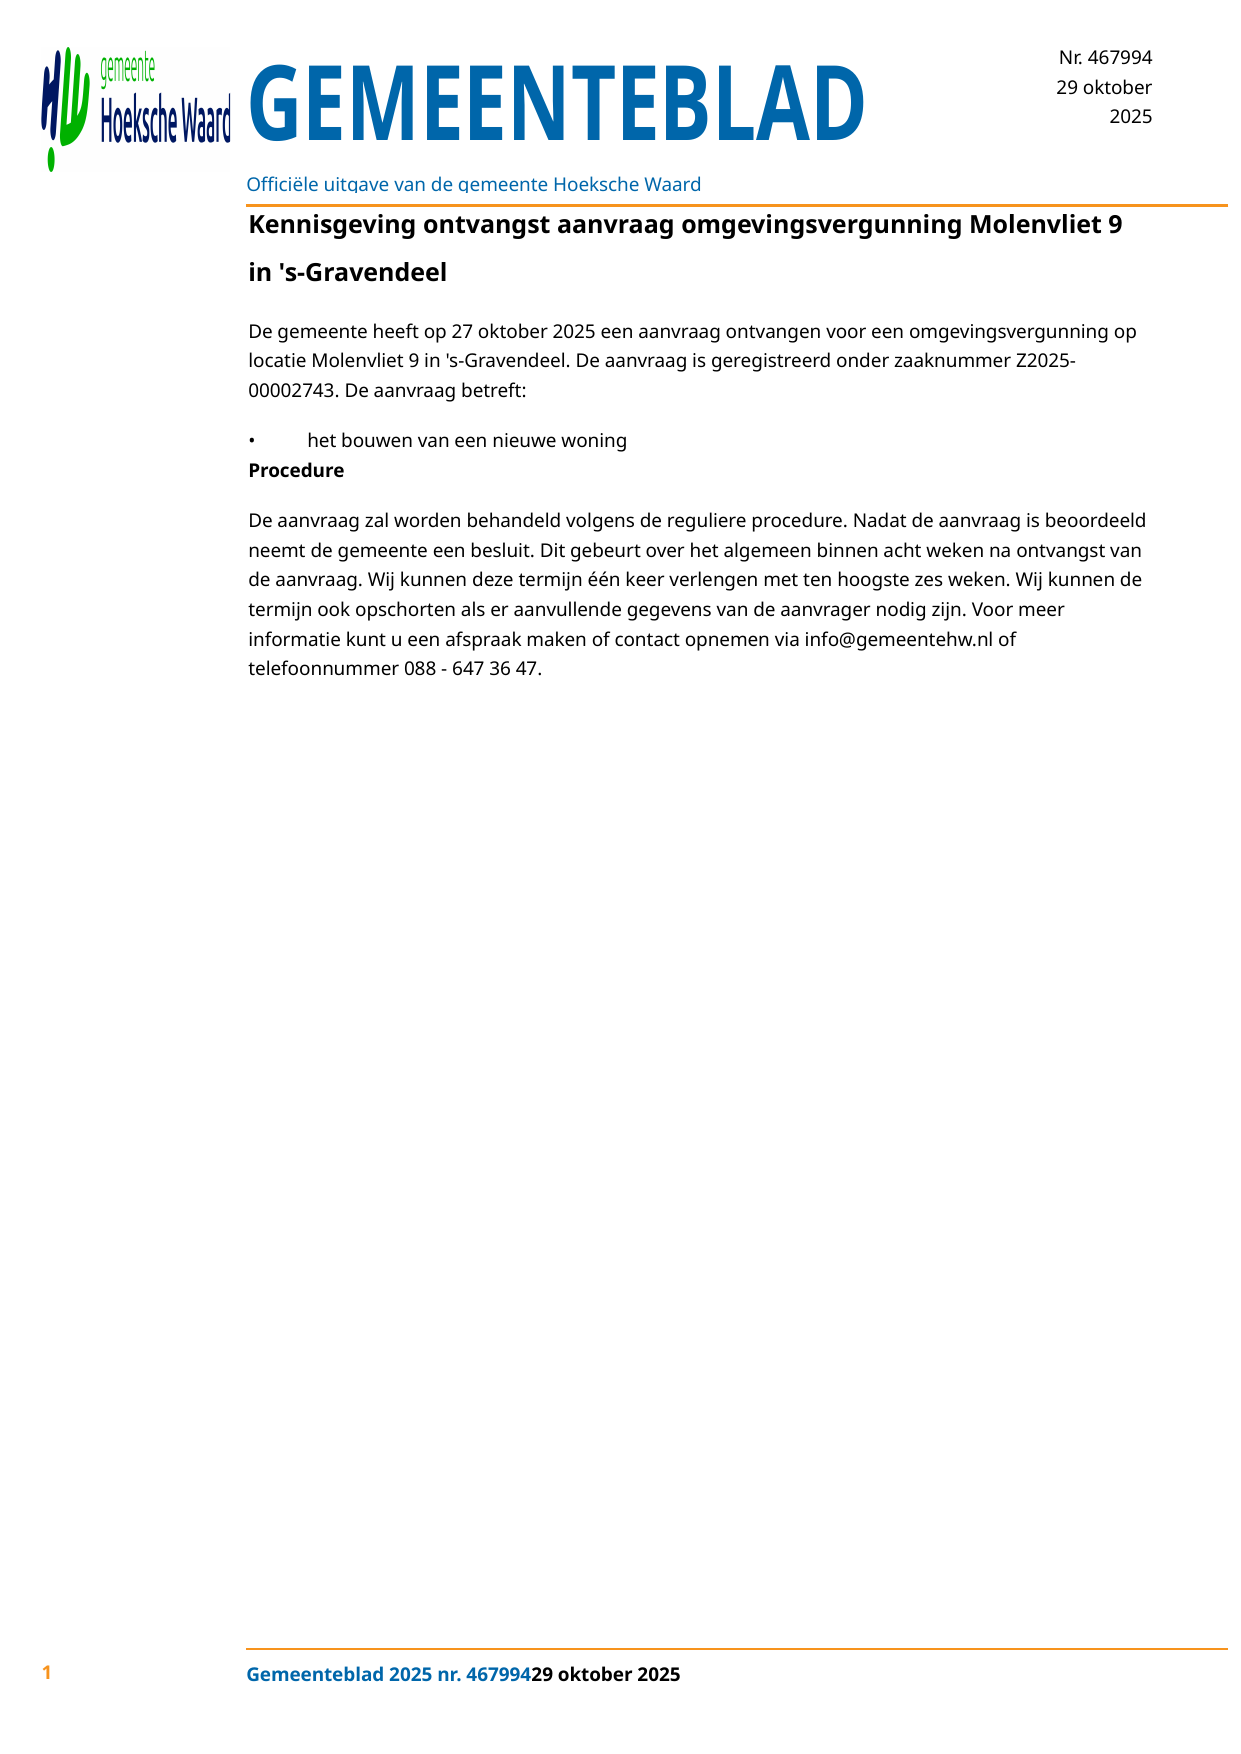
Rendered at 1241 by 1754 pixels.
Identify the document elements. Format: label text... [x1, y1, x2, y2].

text De gemeente heeft op 27 oktober 2025 een aanvraag ontvangen voor een omgevingsvergunning op locatie Molenvliet 9 in 's-Gravendeel. De aanvraag is geregistreerd onder zaaknummer Z2025-00002743. De aanvraag betreft: [248, 318, 1152, 403]
text Kennisgeving ontvangst aanvraag omgevingsvergunning Molenvliet 9 in 's-Gravendeel [248, 207, 1152, 288]
text Procedure [248, 457, 1152, 483]
text De aanvraag zal worden behandeld volgens de reguliere procedure. Nadat de aanvraag is beoordeeld neemt de gemeente een besluit. Dit gebeurt over het algemeen binnen acht weken na ontvangst van de aanvraag. Wij kunnen deze termijn één keer verlengen met ten hoogste zes weken. Wij kunnen de termijn ook opschorten als er aanvullende gegevens van de aanvrager nodig zijn. Voor meer informatie kunt u een afspraak maken of contact opnemen via info@gemeentehw.nl of telefoonnummer 088 - 647 36 47. [248, 507, 1152, 681]
list het bouwen van een nieuwe woning [248, 427, 1152, 453]
picture [41, 47, 231, 172]
